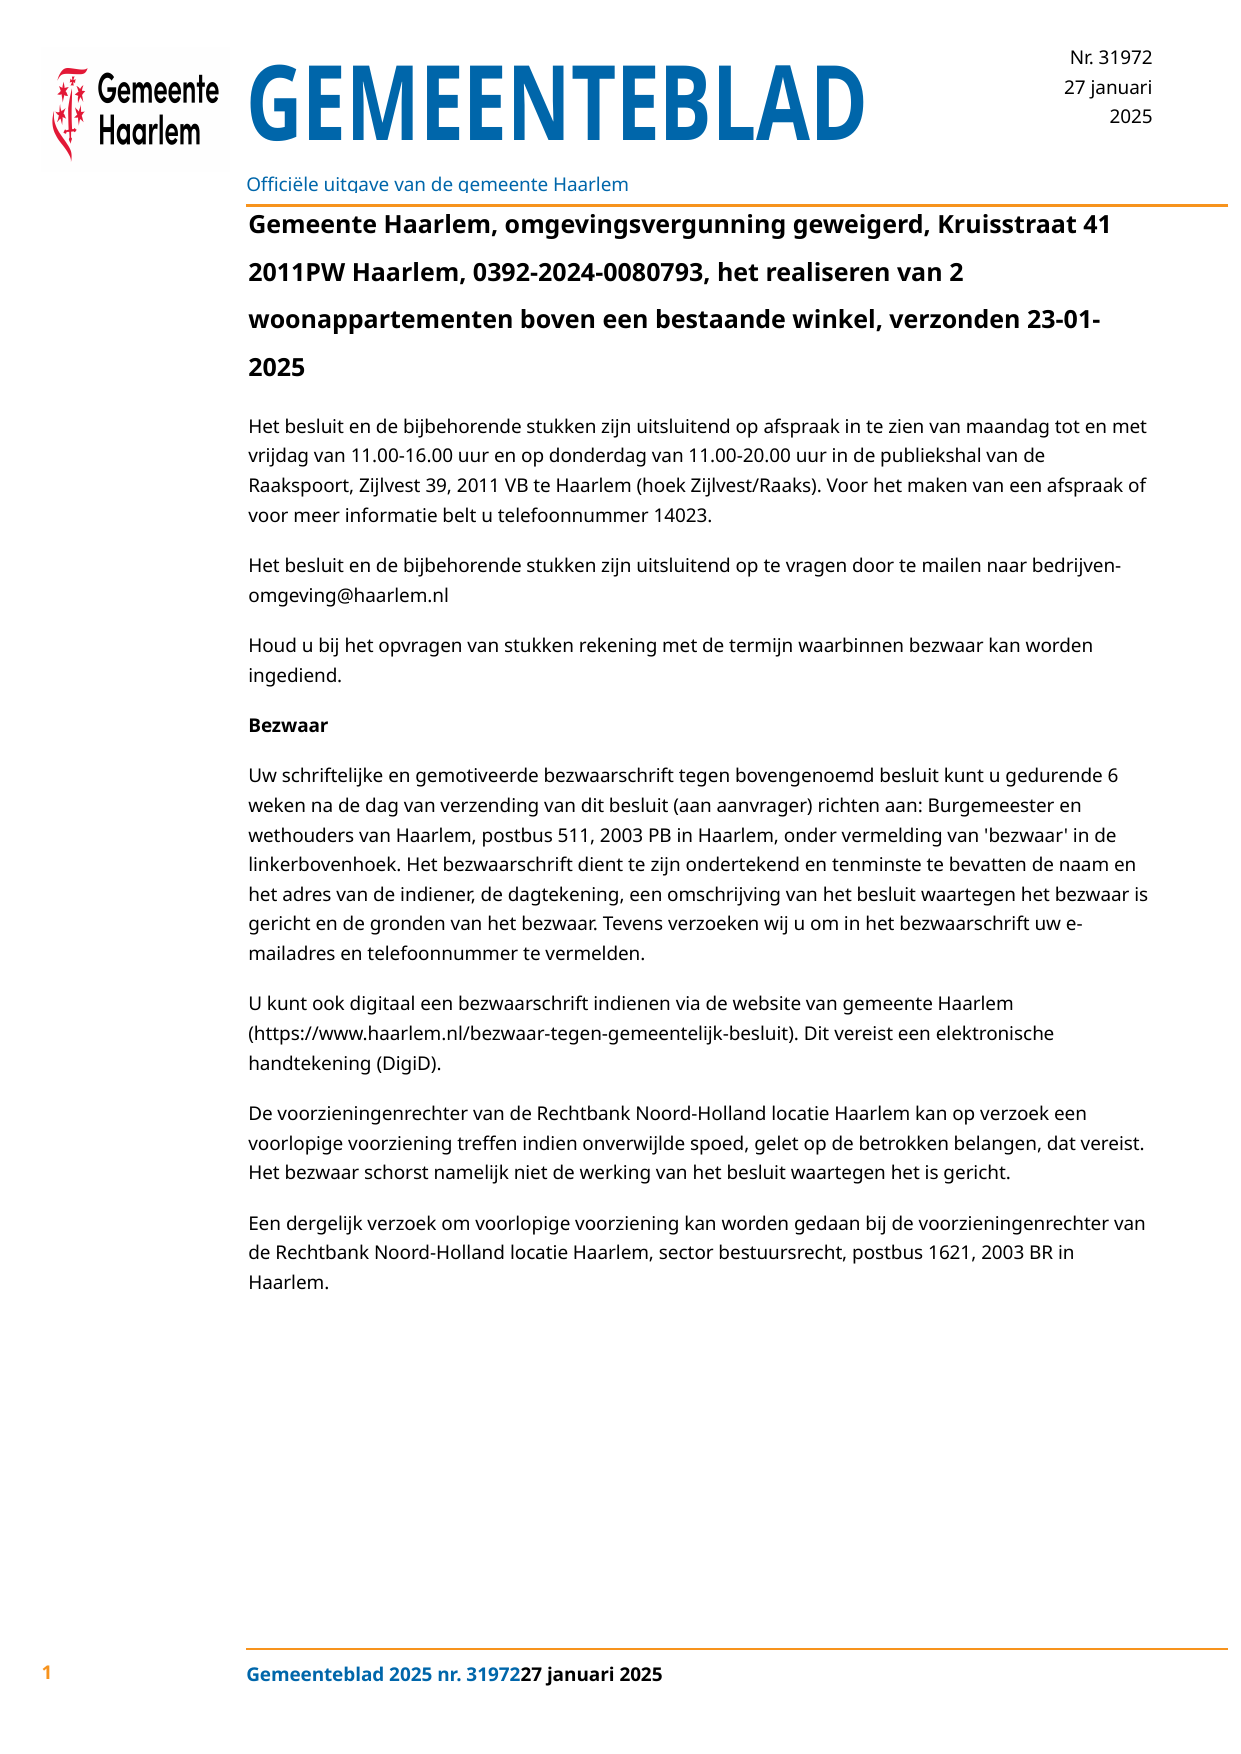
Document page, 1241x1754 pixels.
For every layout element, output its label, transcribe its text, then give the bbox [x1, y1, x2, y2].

text Een dergelijk verzoek om voorlopige voorziening kan worden gedaan bij de voorzieningenrechter van de Rechtbank Noord-Holland locatie Haarlem, sector bestuursrecht, postbus 1621, 2003 BR in Haarlem. [248, 1210, 1152, 1295]
picture [41, 47, 231, 172]
text Bezwaar [248, 712, 1152, 738]
text Uw schriftelijke en gemotiveerde bezwaarschrift tegen bovengenoemd besluit kunt u gedurende 6 weken na de dag van verzending van dit besluit (aan aanvrager) richten aan: Burgemeester en wethouders van Haarlem, postbus 511, 2003 PB in Haarlem, onder vermelding van 'bezwaar' in de linkerbovenhoek. Het bezwaarschrift dient te zijn ondertekend en tenminste te bevatten de naam en het adres van de indiener, de dagtekening, een omschrijving van het besluit waartegen het bezwaar is gericht en de gronden van het bezwaar. Tevens verzoeken wij u om in het bezwaarschrift uw e-mailadres en telefoonnummer te vermelden. [248, 763, 1152, 966]
text Het besluit en de bijbehorende stukken zijn uitsluitend op afspraak in te zien van maandag tot en met vrijdag van 11.00-16.00 uur en op donderdag van 11.00-20.00 uur in de publiekshal van de Raakspoort, Zijlvest 39, 2011 VB te Haarlem (hoek Zijlvest/Raaks). Voor het maken van een afspraak of voor meer informatie belt u telefoonnummer 14023. [248, 413, 1152, 528]
text Gemeente Haarlem, omgevingsvergunning geweigerd, Kruisstraat 41 2011PW Haarlem, 0392-2024-0080793, het realiseren van 2 woonappartementen boven een bestaande winkel, verzonden 23-01-2025 [248, 207, 1152, 384]
text De voorzieningenrechter van de Rechtbank Noord-Holland locatie Haarlem kan op verzoek een voorlopige voorziening treffen indien onverwijlde spoed, gelet op de betrokken belangen, dat vereist. Het bezwaar schorst namelijk niet de werking van het besluit waartegen het is gericht. [248, 1100, 1152, 1185]
text Houd u bij het opvragen van stukken rekening met de termijn waarbinnen bezwaar kan worden ingediend. [248, 632, 1152, 688]
text Het besluit en de bijbehorende stukken zijn uitsluitend op te vragen door te mailen naar bedrijven-omgeving@haarlem.nl [248, 552, 1152, 608]
text U kunt ook digitaal een bezwaarschrift indienen via de website van gemeente Haarlem (https://www.haarlem.nl/bezwaar-tegen-gemeentelijk-besluit). Dit vereist een elektronische handtekening (DigiD). [248, 991, 1152, 1076]
